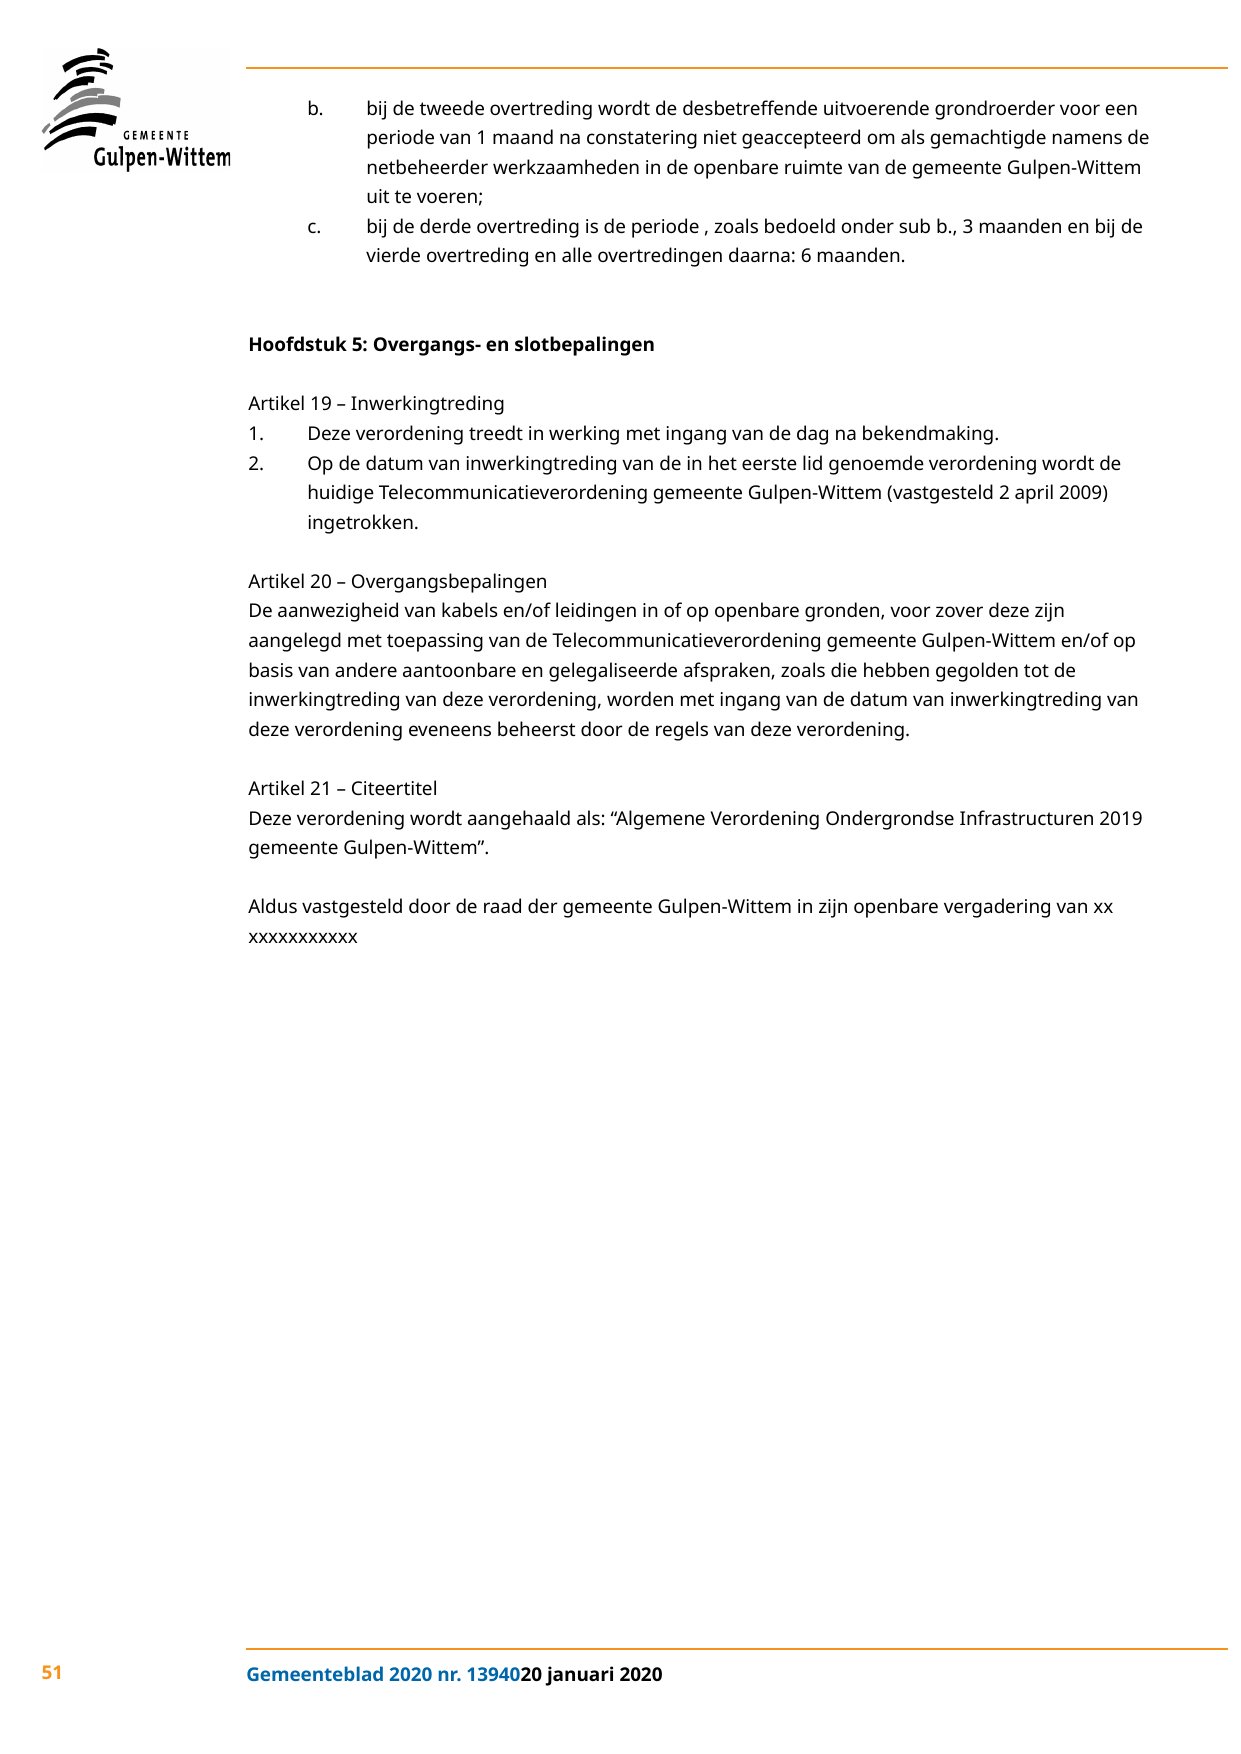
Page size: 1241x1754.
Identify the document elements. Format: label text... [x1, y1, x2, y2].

text Hoofdstuk 5: Overgangs- en slotbepalingen [248, 331, 1152, 357]
list bij de derde overtreding is de periode , zoals bedoeld onder sub b., 3 maanden en bij de vierde overtreding en alle overtredingen daarna: 6 maanden. [307, 213, 1152, 268]
text Artikel 19 – Inwerkingtreding [248, 391, 1152, 416]
list Deze verordening treedt in werking met ingang van de dag na bekendmaking. [248, 420, 1152, 446]
text Aldus vastgesteld door de raad der gemeente Gulpen-Wittem in zijn openbare vergadering van xx xxxxxxxxxxx [248, 893, 1152, 949]
text De aanwezigheid van kabels en/of leidingen in of op openbare gronden, voor zover deze zijn aangelegd met toepassing van de Telecommunicatieverordening gemeente Gulpen-Wittem en/of op basis van andere aantoonbare en gelegaliseerde afspraken, zoals die hebben gegolden tot de inwerkingtreding van deze verordening, worden met ingang van de datum van inwerkingtreding van deze verordening eveneens beheerst door de regels van deze verordening. [248, 598, 1152, 742]
picture [41, 47, 231, 172]
text Artikel 21 – Citeertitel [248, 775, 1152, 801]
text Artikel 20 – Overgangsbepalingen [248, 568, 1152, 594]
list bij de tweede overtreding wordt de desbetreffende uitvoerende grondroerder voor een periode van 1 maand na constatering niet geaccepteerd om als gemachtigde namens de netbeheerder werkzaamheden in de openbare ruimte van de gemeente Gulpen-Wittem uit te voeren; [307, 95, 1152, 209]
list Op de datum van inwerkingtreding van de in het eerste lid genoemde verordening wordt de huidige Telecommunicatieverordening gemeente Gulpen-Wittem (vastgesteld 2 april 2009) ingetrokken. [248, 450, 1152, 535]
text Deze verordening wordt aangehaald als: “Algemene Verordening Ondergrondse Infrastructuren 2019 gemeente Gulpen-Wittem”. [248, 805, 1152, 860]
